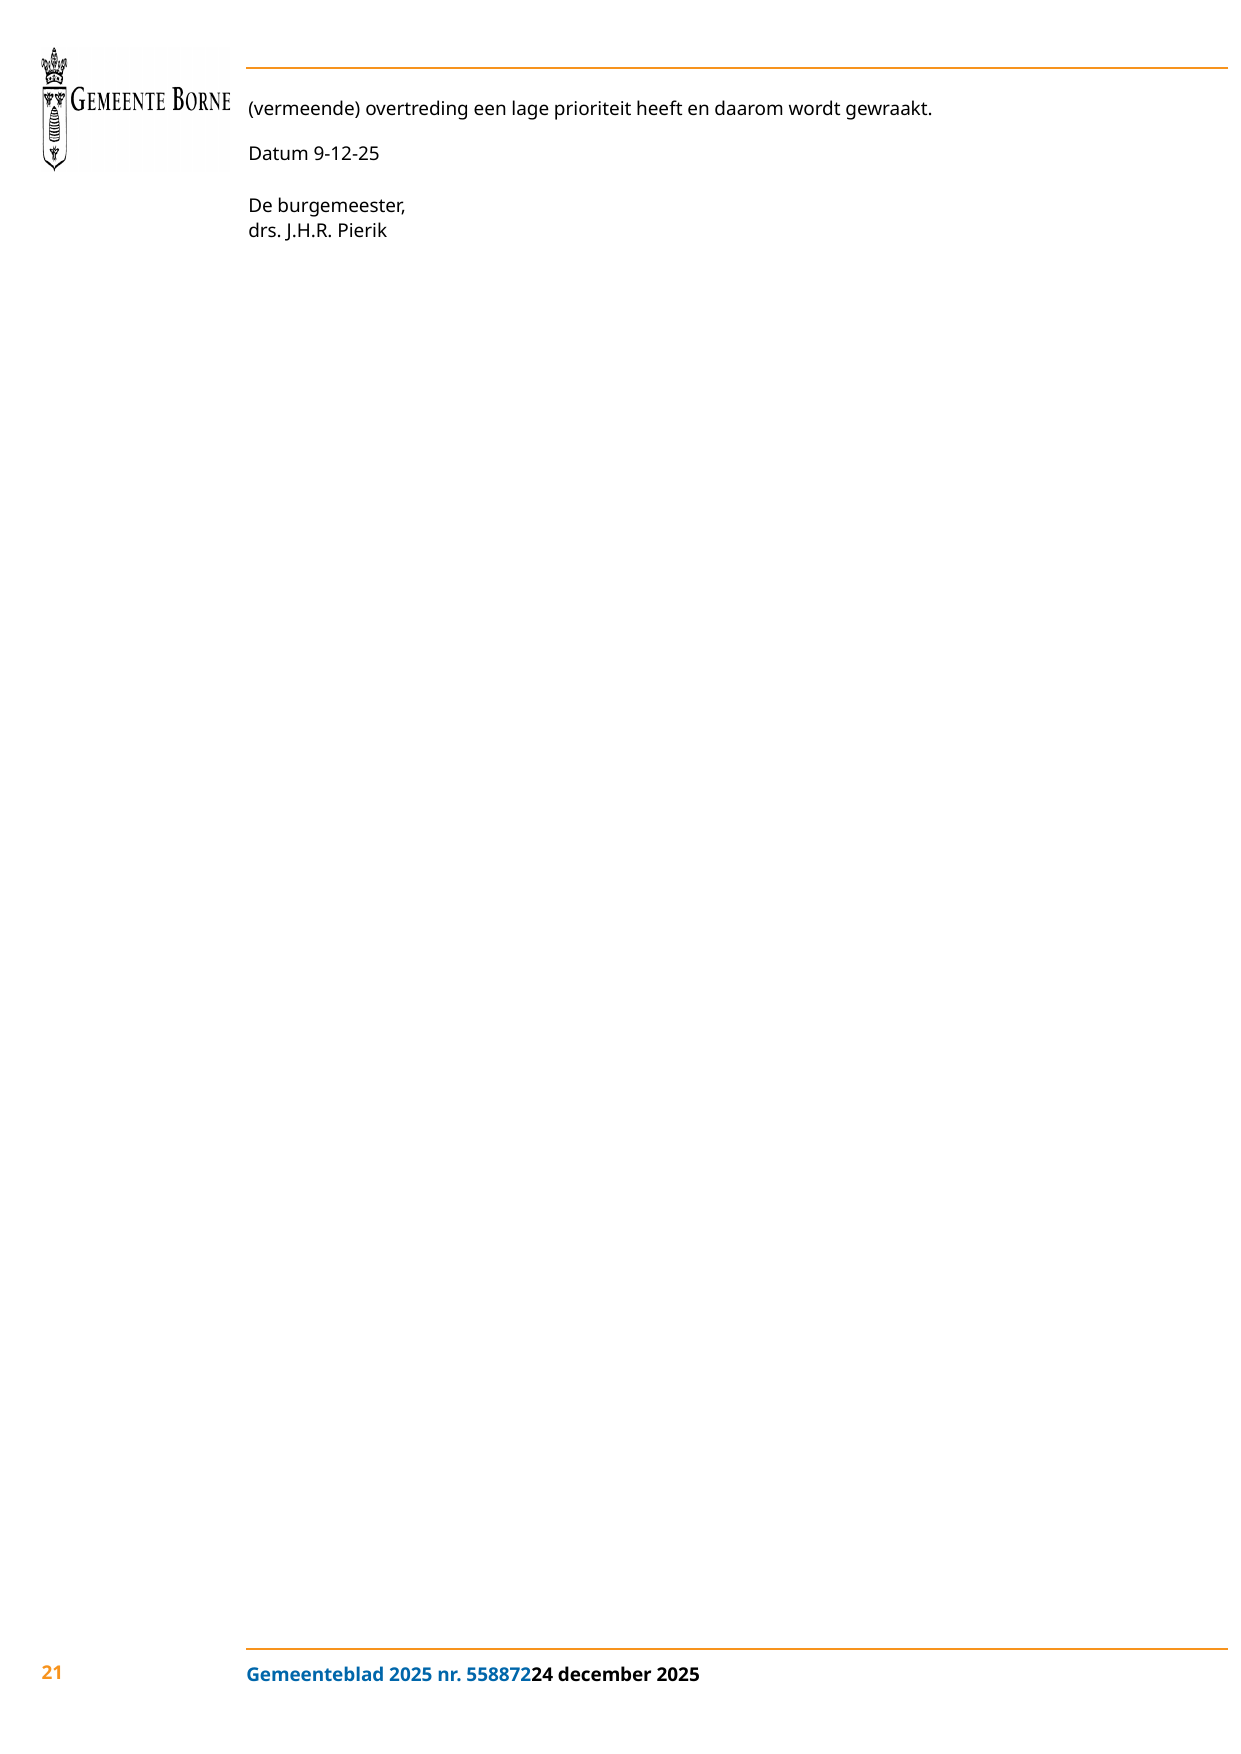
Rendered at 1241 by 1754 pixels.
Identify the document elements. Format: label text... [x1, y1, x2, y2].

text Datum 9-12-25 [248, 140, 1152, 166]
picture [41, 47, 231, 172]
text De burgemeester, [248, 192, 1152, 218]
text drs. J.H.R. Pierik [248, 218, 1152, 243]
text (vermeende) overtreding een lage prioriteit heeft en daarom wordt gewraakt. [248, 95, 1152, 121]
